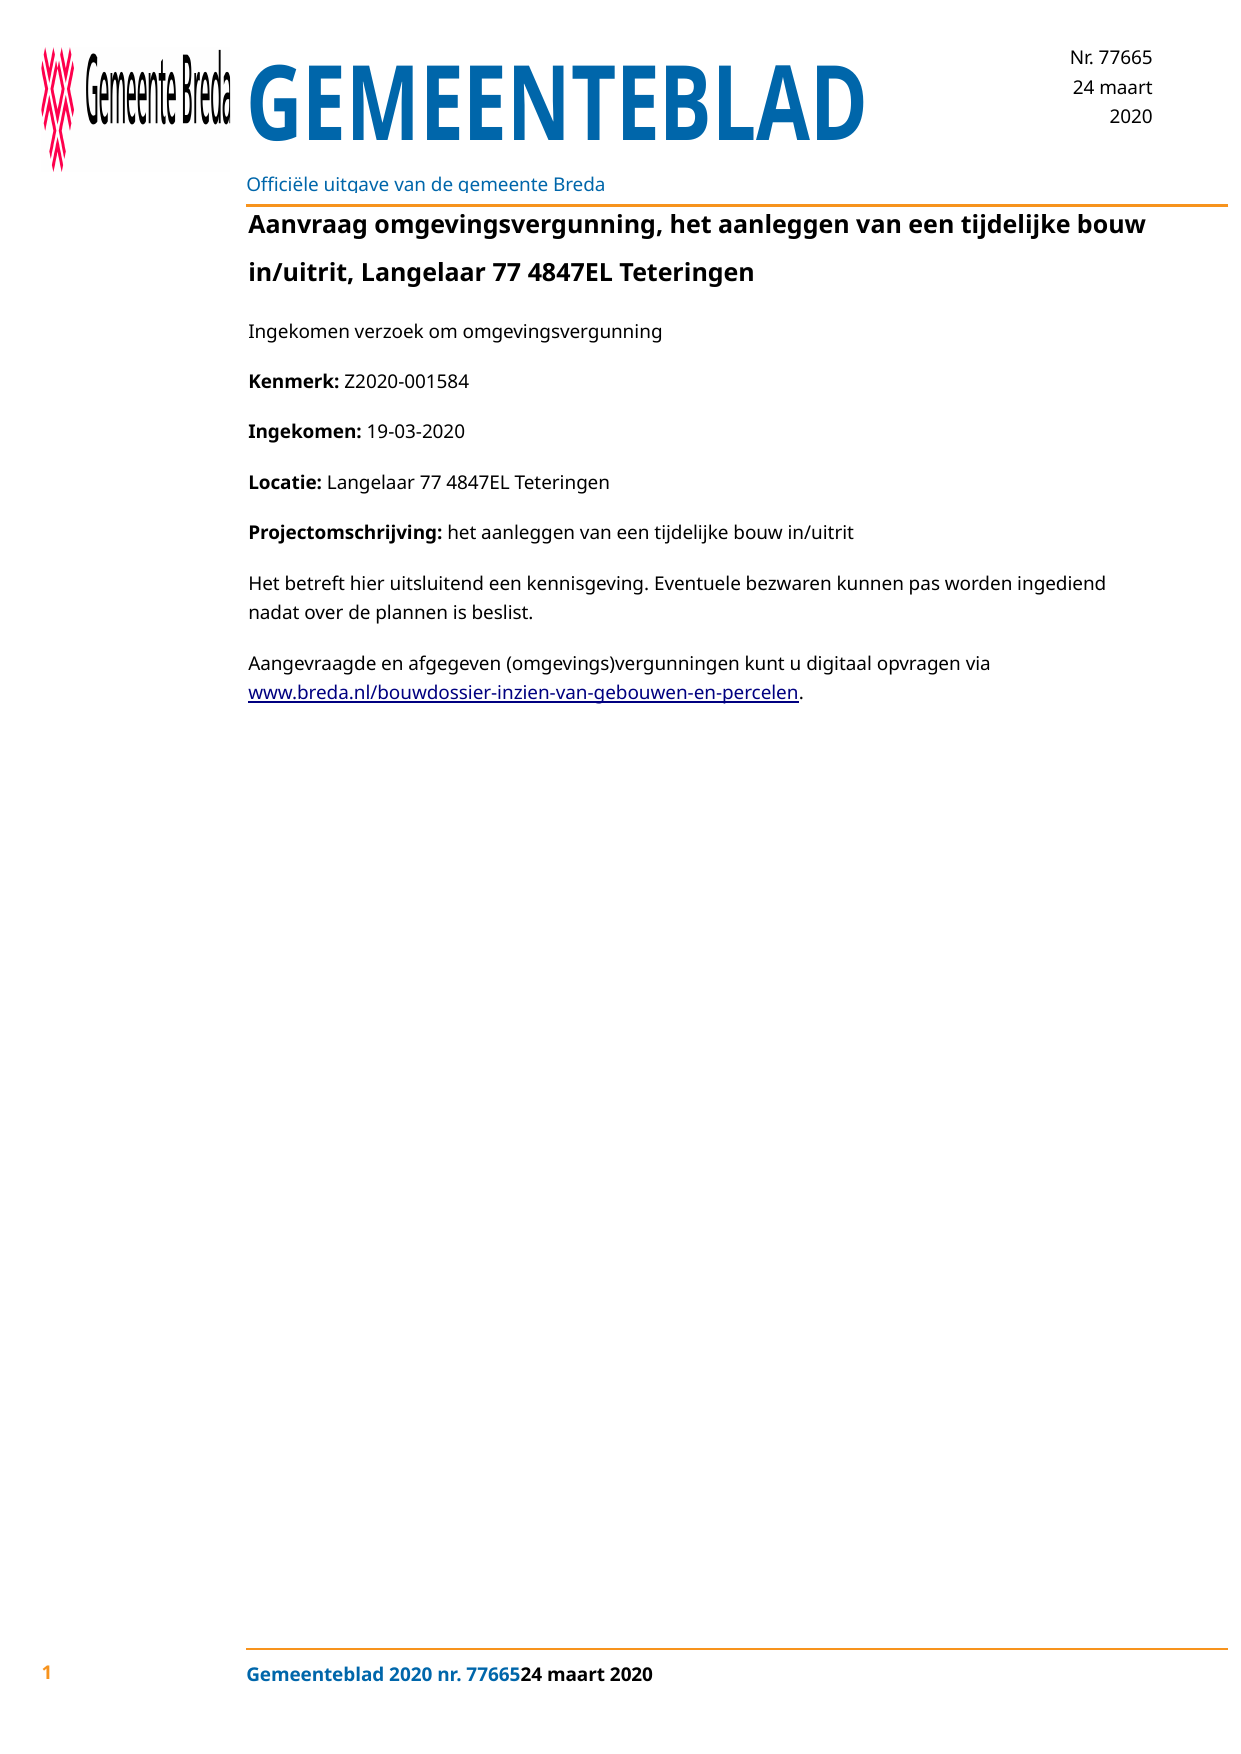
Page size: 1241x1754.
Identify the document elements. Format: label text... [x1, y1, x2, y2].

text Aanvraag omgevingsvergunning, het aanleggen van een tijdelijke bouw in/uitrit, Langelaar 77 4847EL Teteringen [248, 207, 1152, 288]
text Projectomschrijving: het aanleggen van een tijdelijke bouw in/uitrit [248, 519, 1152, 545]
text Ingekomen: 19-03-2020 [248, 419, 1152, 444]
text Locatie: Langelaar 77 4847EL Teteringen [248, 469, 1152, 495]
text Het betreft hier uitsluitend een kennisgeving. Eventuele bezwaren kunnen pas worden ingediend nadat over de plannen is beslist. [248, 570, 1152, 625]
text Ingekomen verzoek om omgevingsvergunning [248, 318, 1152, 344]
text Aangevraagde en afgegeven (omgevings)vergunningen kunt u digitaal opvragen via www.breda.nl/bouwdossier-inzien-van-gebouwen-en-percelen. [248, 650, 1152, 705]
text Kenmerk: Z2020-001584 [248, 368, 1152, 394]
picture [41, 47, 231, 172]
